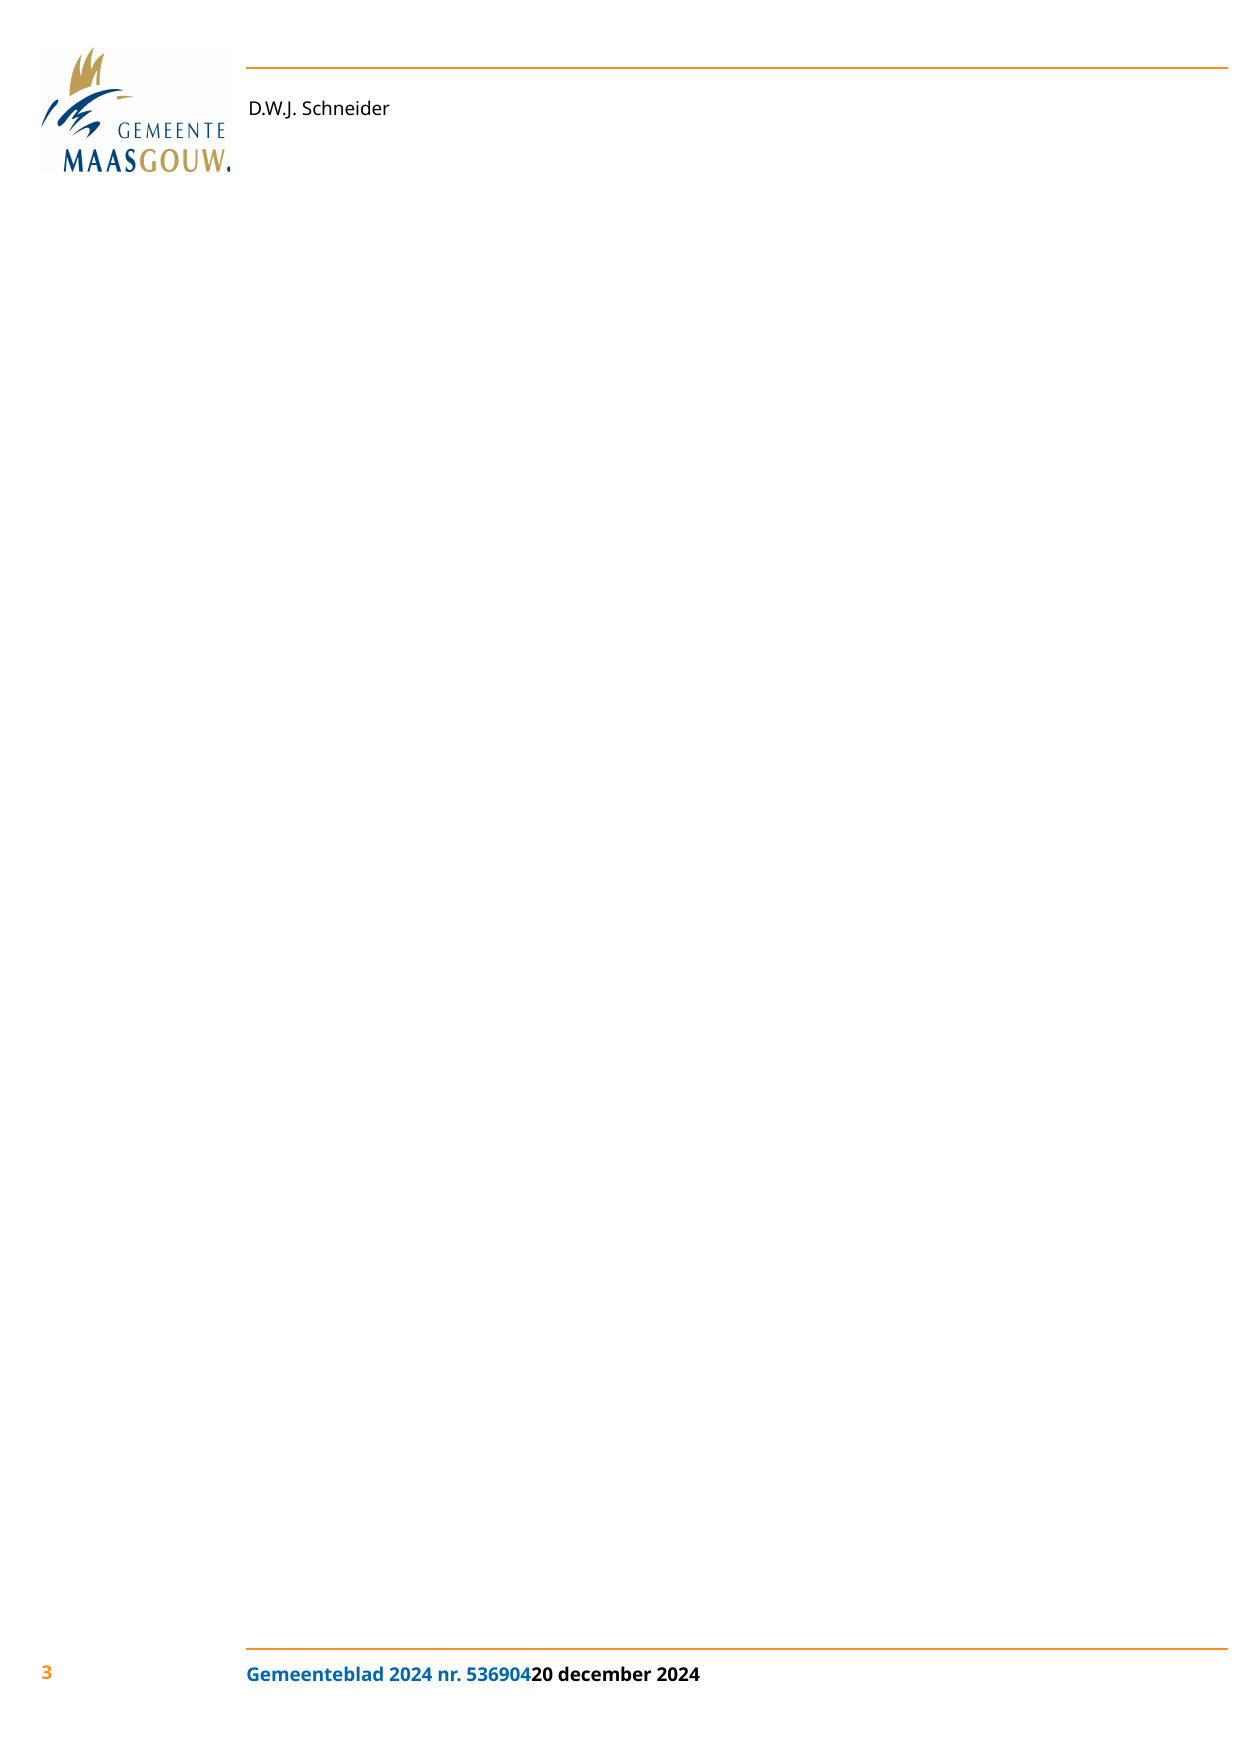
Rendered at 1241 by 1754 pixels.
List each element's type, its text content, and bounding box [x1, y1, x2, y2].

text D.W.J. Schneider [248, 95, 1152, 121]
picture [41, 47, 231, 172]
